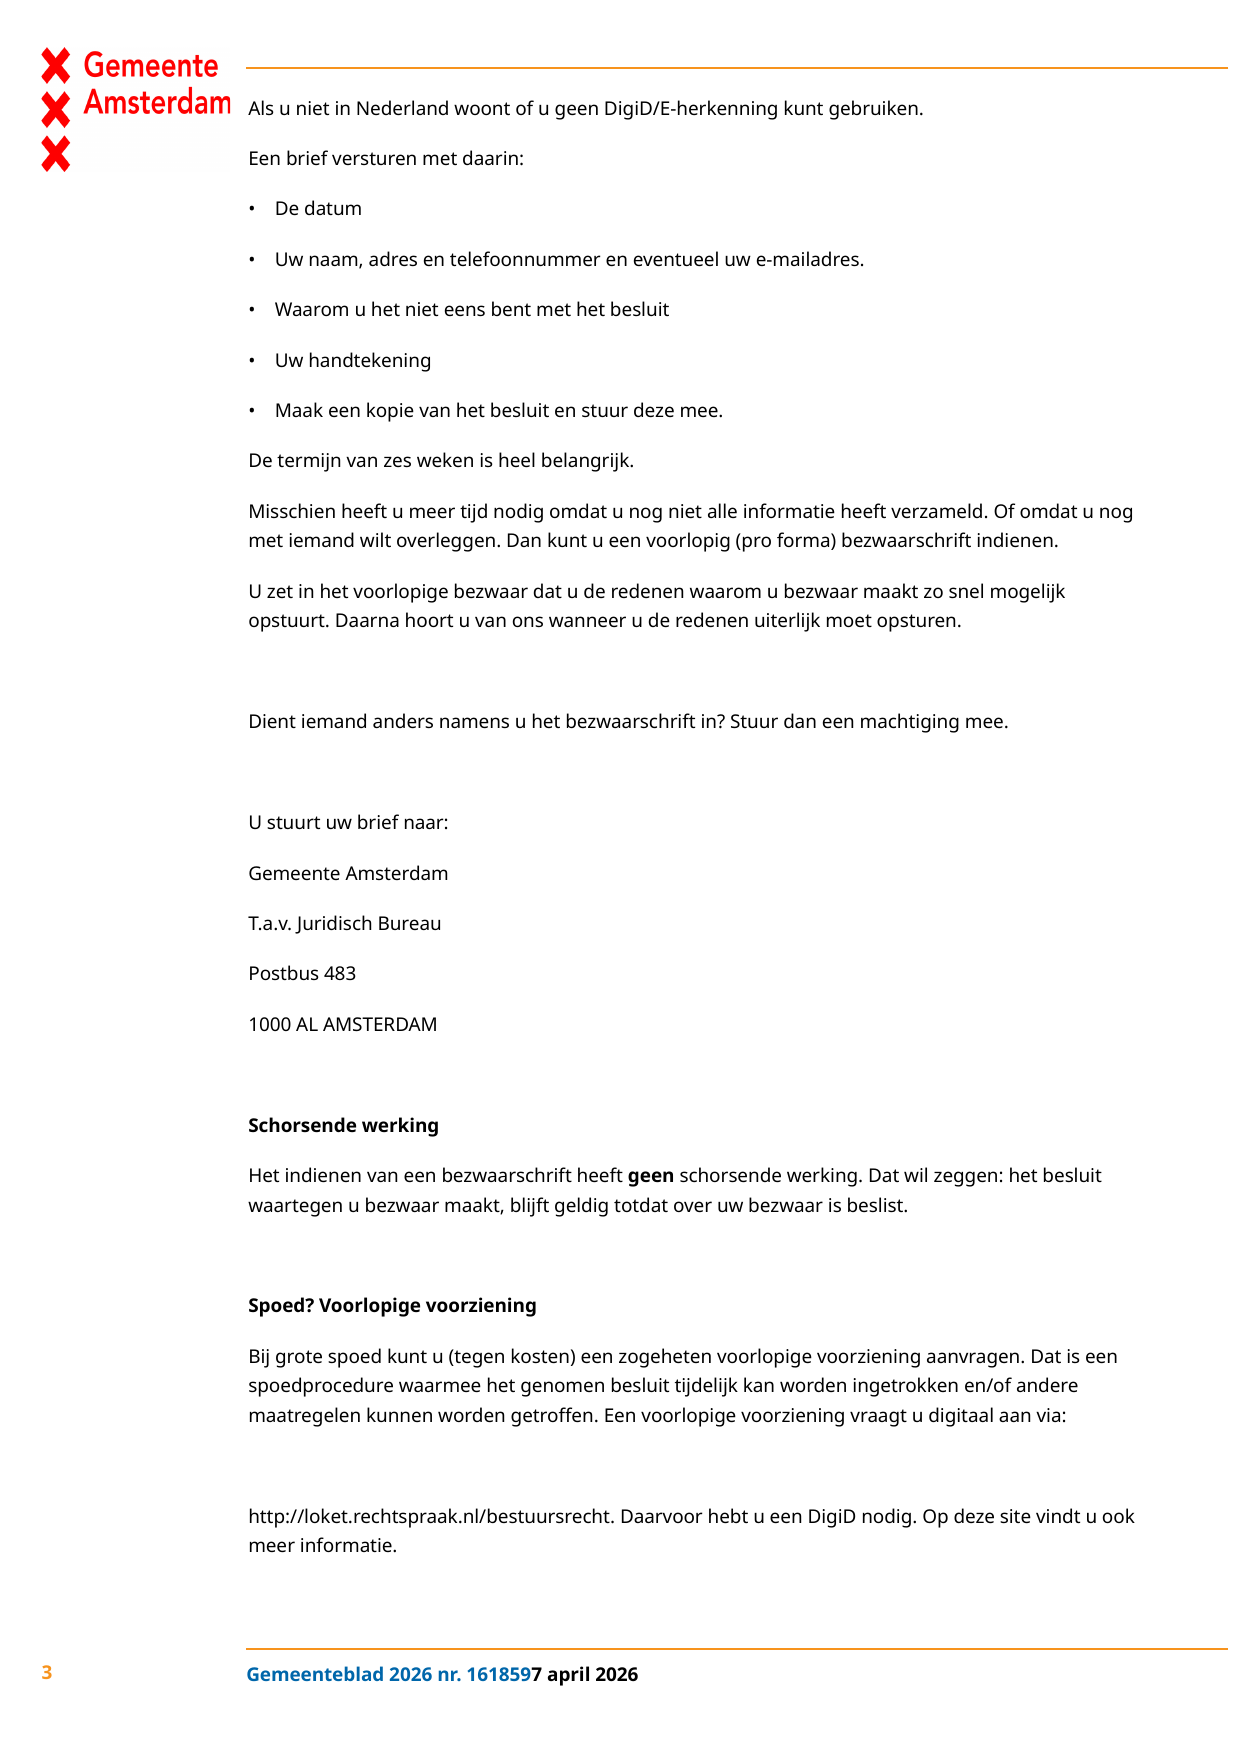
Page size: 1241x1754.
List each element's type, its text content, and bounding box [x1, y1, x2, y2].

text • Uw handtekening [248, 347, 1152, 373]
text Bij grote spoed kunt u (tegen kosten) een zogeheten voorlopige voorziening aanvragen. Dat is een spoedprocedure waarmee het genomen besluit tijdelijk kan worden ingetrokken en/of andere maatregelen kunnen worden getroffen. Een voorlopige voorziening vraagt u digitaal aan via: [248, 1343, 1152, 1428]
text Dient iemand anders namens u het bezwaarschrift in? Stuur dan een machtiging mee. [248, 708, 1152, 734]
text Het indienen van een bezwaarschrift heeft geen schorsende werking. Dat wil zeggen: het besluit waartegen u bezwaar maakt, blijft geldig totdat over uw bezwaar is beslist. [248, 1162, 1152, 1218]
text U stuurt uw brief naar: [248, 809, 1152, 835]
text Een brief versturen met daarin: [248, 145, 1152, 171]
text Schorsende werking [248, 1112, 1152, 1138]
text Postbus 483 [248, 961, 1152, 986]
text Als u niet in Nederland woont of u geen DigiD/E-herkenning kunt gebruiken. [248, 95, 1152, 121]
text • Uw naam, adres en telefoonnummer en eventueel uw e-mailadres. [248, 246, 1152, 272]
text T.a.v. Juridisch Bureau [248, 910, 1152, 936]
text http://loket.rechtspraak.nl/bestuursrecht. Daarvoor hebt u een DigiD nodig. Op deze site vindt u ook meer informatie. [248, 1503, 1152, 1558]
text • De datum [248, 196, 1152, 221]
picture [41, 47, 231, 172]
text Gemeente Amsterdam [248, 860, 1152, 886]
text U zet in het voorlopige bezwaar dat u de redenen waarom u bezwaar maakt zo snel mogelijk opstuurt. Daarna hoort u van ons wanneer u de redenen uiterlijk moet opsturen. [248, 578, 1152, 633]
text 1000 AL AMSTERDAM [248, 1011, 1152, 1037]
text Misschien heeft u meer tijd nodig omdat u nog niet alle informatie heeft verzameld. Of omdat u nog met iemand wilt overleggen. Dan kunt u een voorlopig (pro forma) bezwaarschrift indienen. [248, 498, 1152, 553]
text Spoed? Voorlopige voorziening [248, 1293, 1152, 1318]
text • Waarom u het niet eens bent met het besluit [248, 296, 1152, 322]
text • Maak een kopie van het besluit en stuur deze mee. [248, 397, 1152, 423]
text De termijn van zes weken is heel belangrijk. [248, 448, 1152, 473]
